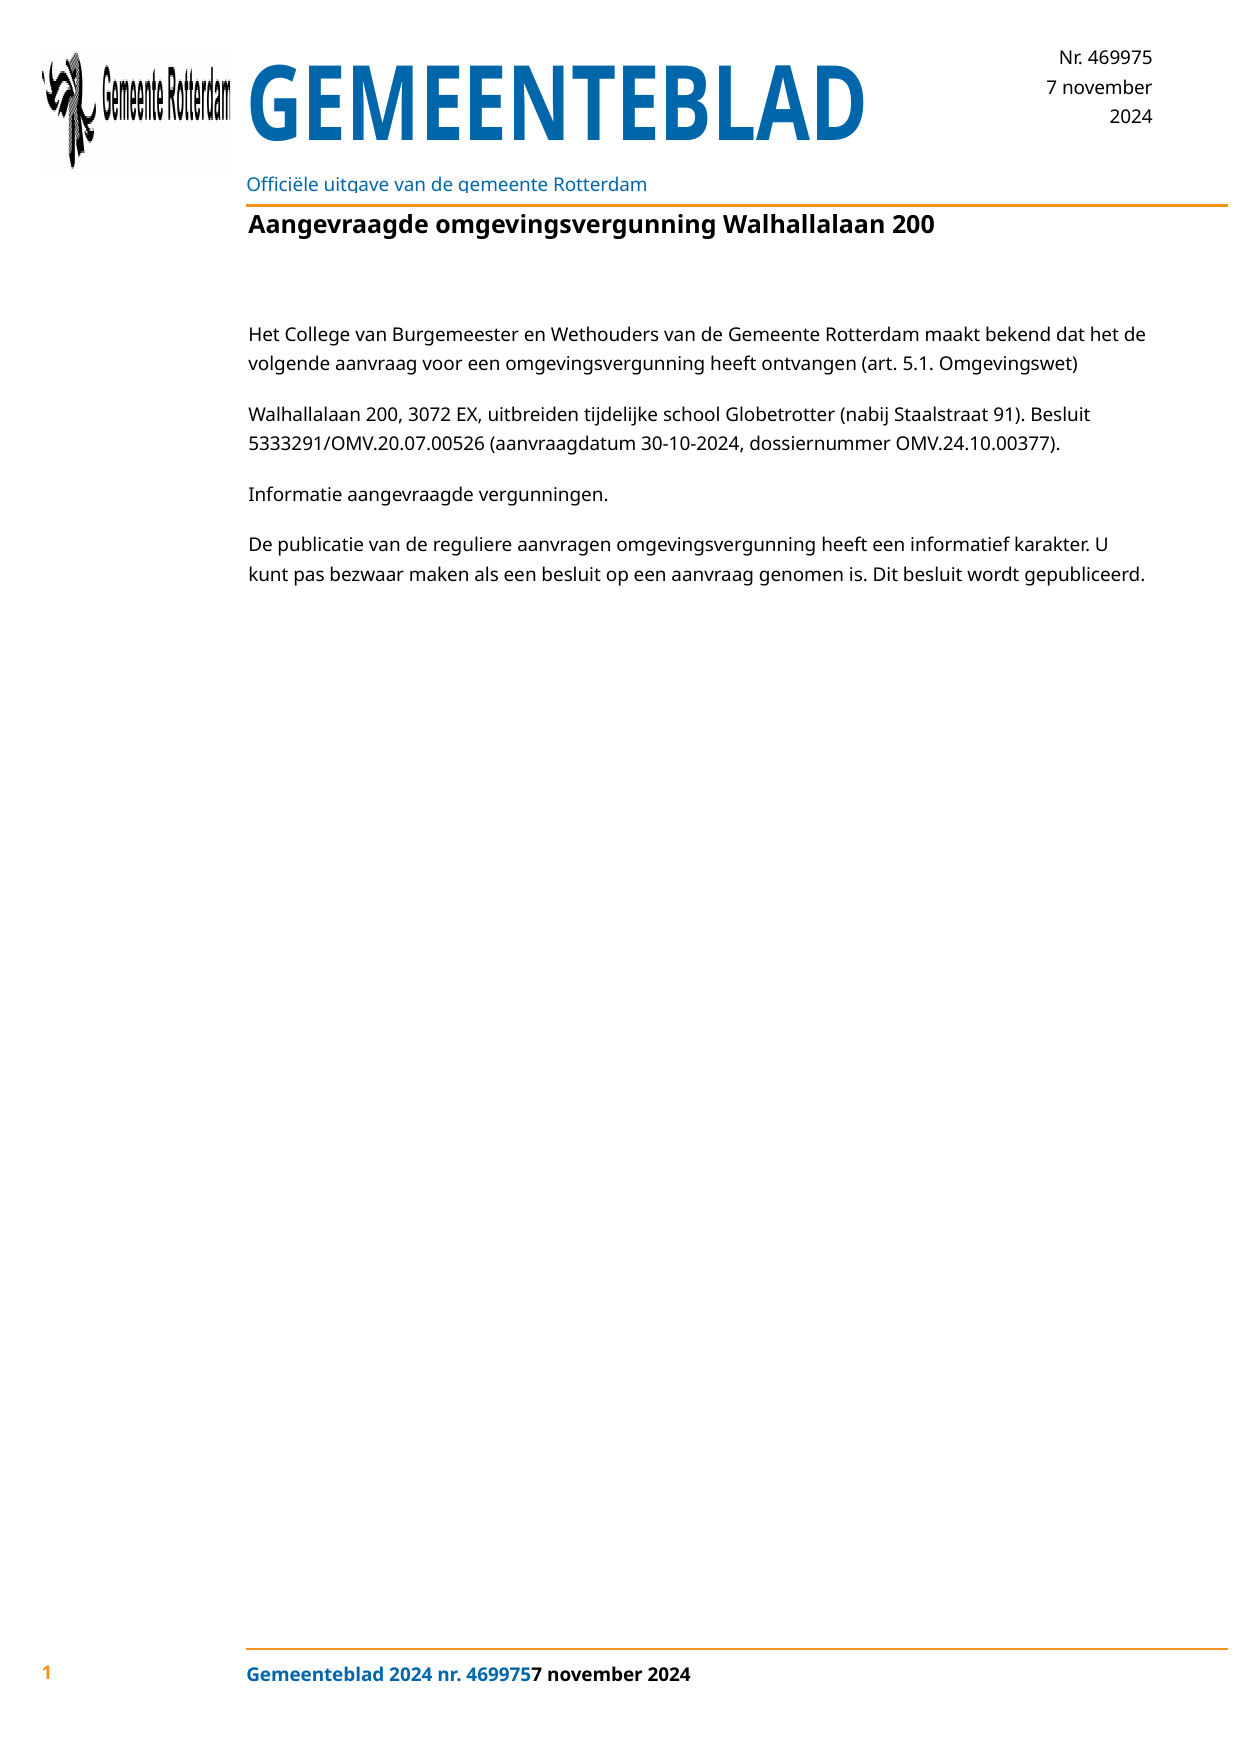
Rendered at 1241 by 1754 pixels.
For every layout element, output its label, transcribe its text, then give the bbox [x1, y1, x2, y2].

picture [41, 47, 231, 172]
text Walhallalaan 200, 3072 EX, uitbreiden tijdelijke school Globetrotter (nabij Staalstraat 91). Besluit 5333291/OMV.20.07.00526 (aanvraagdatum 30-10-2024, dossiernummer OMV.24.10.00377). [248, 401, 1152, 456]
text Informatie aangevraagde vergunningen. [248, 481, 1152, 506]
text Aangevraagde omgevingsvergunning Walhallalaan 200 [248, 207, 1152, 241]
text De publicatie van de reguliere aanvragen omgevingsvergunning heeft een informatief karakter. U kunt pas bezwaar maken als een besluit op een aanvraag genomen is. Dit besluit wordt gepubliceerd. [248, 531, 1152, 586]
text Het College van Burgemeester en Wethouders van de Gemeente Rotterdam maakt bekend dat het de volgende aanvraag voor een omgevingsvergunning heeft ontvangen (art. 5.1. Omgevingswet) [248, 321, 1152, 376]
